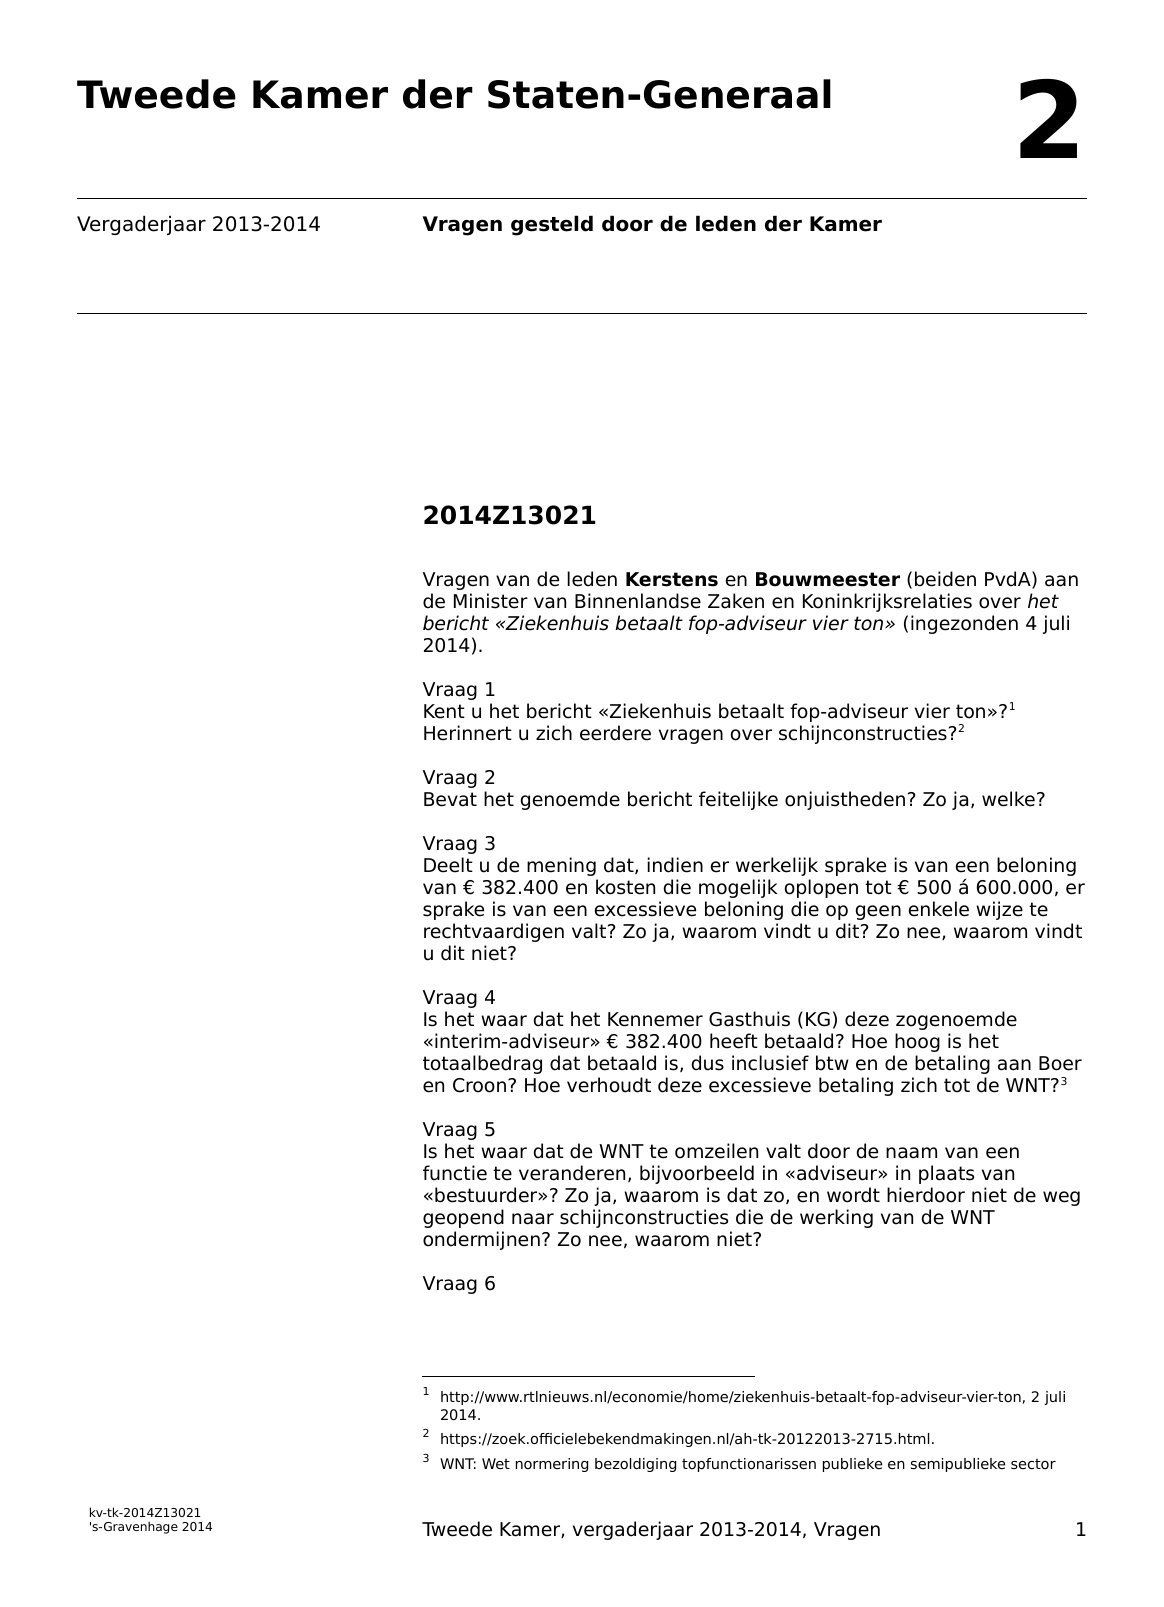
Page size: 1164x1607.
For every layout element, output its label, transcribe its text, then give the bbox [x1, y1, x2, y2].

text WNT: Wet normering bezoldiging topfunctionarissen publieke en semipublieke sector [422, 1452, 1087, 1474]
text kv-tk-2014Z13021 [88, 1506, 323, 1520]
text Deelt u de mening dat, indien er werkelijk sprake is van een beloning van € 382.400 en kosten die mogelijk oplopen tot € 500 á 600.000, er sprake is van een excessieve beloning die op geen enkele wijze te rechtvaardigen valt? Zo ja, waarom vindt u dit? Zo nee, waarom vindt u dit niet? [422, 855, 1087, 965]
text Is het waar dat de WNT te omzeilen valt door de naam van een functie te veranderen, bijvoorbeeld in «adviseur» in plaats van «bestuurder»? Zo ja, waarom is dat zo, en wordt hierdoor niet de weg geopend naar schijnconstructies die de werking van de WNT ondermijnen? Zo nee, waarom niet? [422, 1141, 1087, 1251]
text Vragen van de leden Kerstens en Bouwmeester (beiden PvdA) aan de Minister van Binnenlandse Zaken en Koninkrijksrelaties over het bericht «Ziekenhuis betaalt fop-adviseur vier ton» (ingezonden 4 juli 2014). [422, 569, 1087, 657]
text Is het waar dat het Kennemer Gasthuis (KG) deze zogenoemde «interim-adviseur» € 382.400 heeft betaald? Hoe hoog is het totaalbedrag dat betaald is, dus inclusief btw en de betaling aan Boer en Croon? Hoe verhoudt deze excessieve betaling zich tot de WNT? [422, 1009, 1087, 1097]
text 's-Gravenhage 2014 [88, 1520, 323, 1534]
text Vraag 6 [422, 1273, 1087, 1295]
table_cell Vragen gesteld door de leden der Kamer [422, 199, 1087, 313]
text Vraag 5 [422, 1119, 1087, 1141]
text https://zoek.officielebekendmakingen.nl/ah-tk-20122013-2715.html. [422, 1427, 1087, 1449]
text 2014Z13021 [422, 501, 1087, 531]
text Vraag 4 [422, 987, 1087, 1009]
table_header Tweede Kamer der Staten-Generaal [77, 59, 886, 198]
table_cell Vergaderjaar 2013-2014 [77, 199, 422, 313]
table_header 2 [886, 59, 1087, 198]
text Vraag 1 [422, 679, 1087, 701]
text Kent u het bericht «Ziekenhuis betaalt fop-adviseur vier ton»? Herinnert u zich eerdere vragen over schijnconstructies? [422, 701, 1087, 745]
text http://www.rtlnieuws.nl/economie/home/ziekenhuis-betaalt-fop-adviseur-vier-ton, 2 juli 2014. [422, 1385, 1087, 1424]
text Vraag 3 [422, 833, 1087, 855]
text Bevat het genoemde bericht feitelijke onjuistheden? Zo ja, welke? [422, 789, 1087, 811]
text Vraag 2 [422, 767, 1087, 789]
